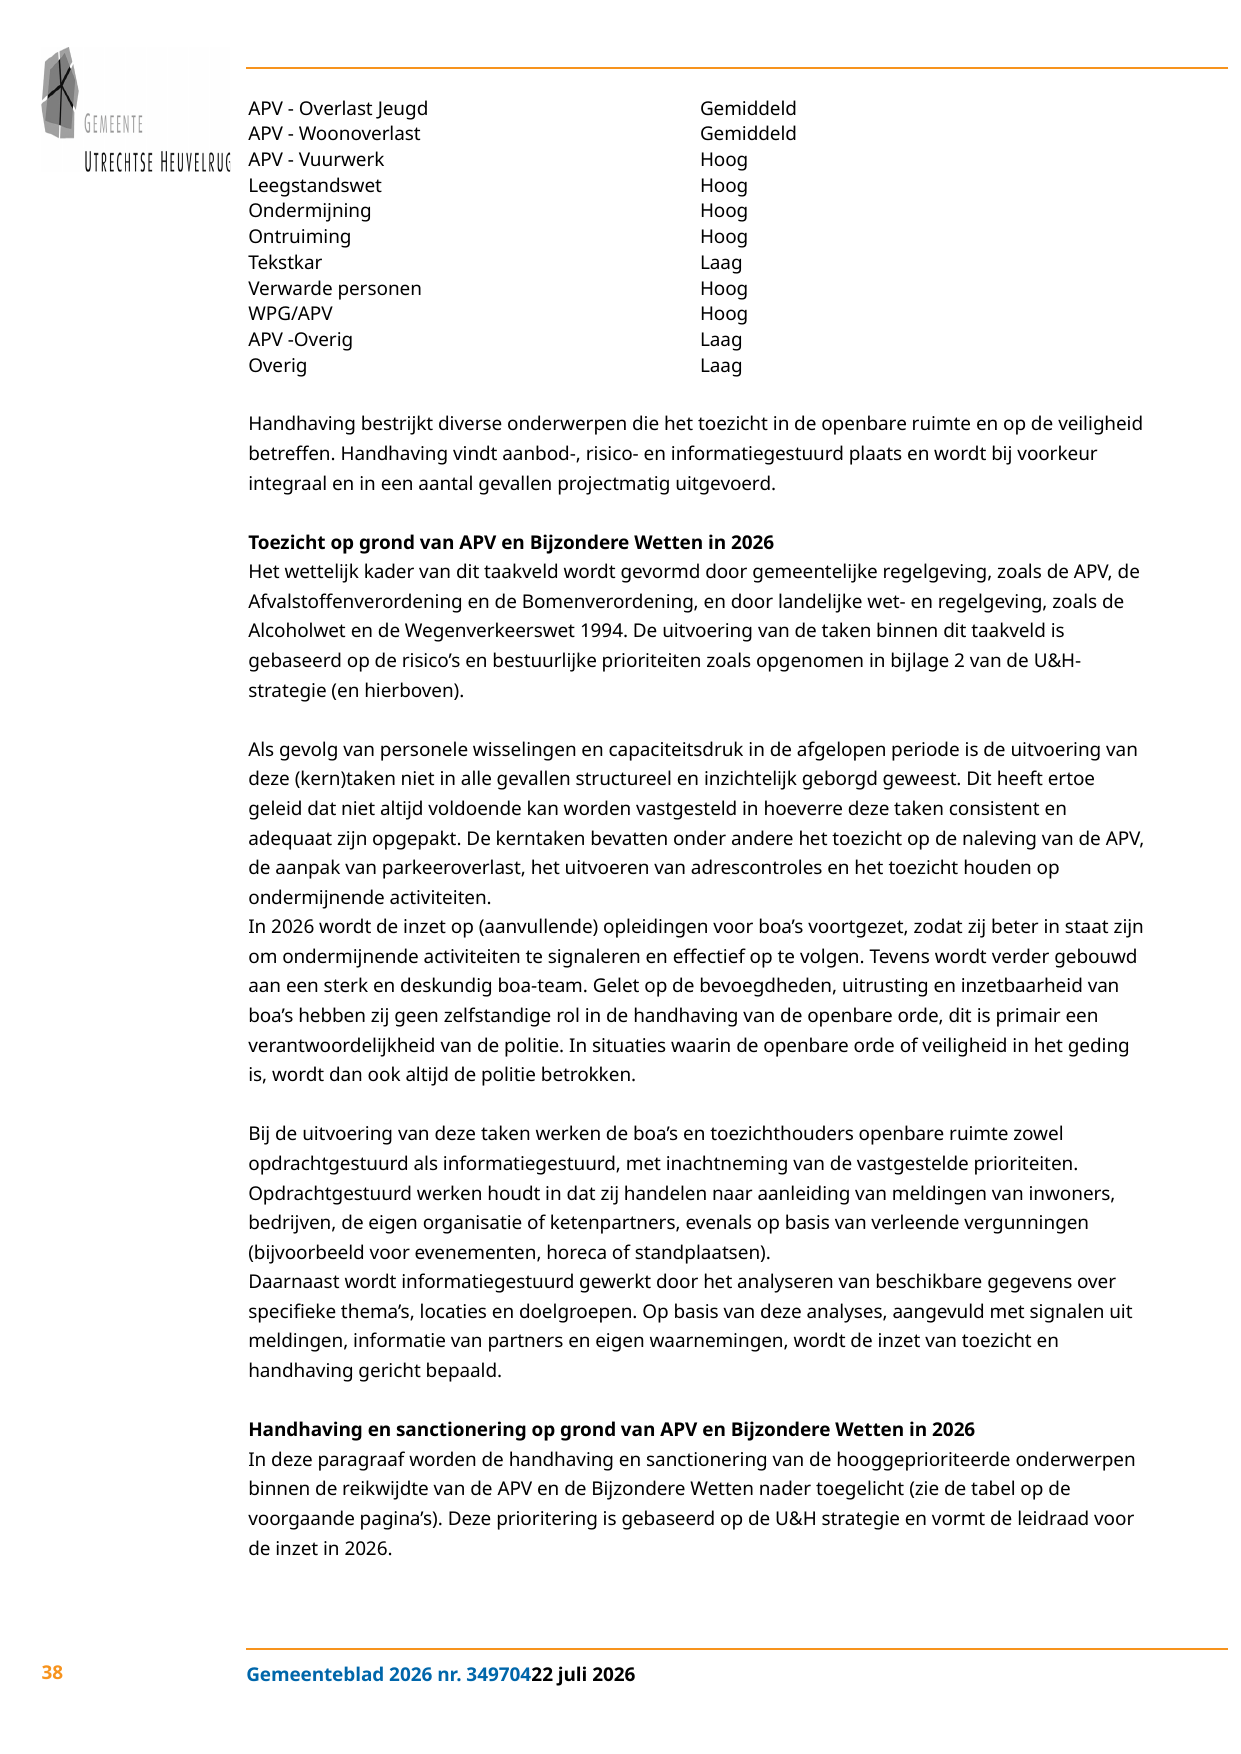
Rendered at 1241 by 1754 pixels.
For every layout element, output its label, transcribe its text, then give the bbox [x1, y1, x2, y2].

table_cell APV - Vuurwerk [248, 146, 700, 172]
table_cell APV -Overig [248, 326, 700, 352]
table_cell Hoog [700, 198, 1152, 223]
table_cell APV - Woonoverlast [248, 121, 700, 146]
table_cell Laag [700, 326, 1152, 352]
table_cell Laag [700, 352, 1152, 378]
table_cell Gemiddeld [700, 121, 1152, 146]
table_cell Hoog [700, 146, 1152, 172]
table_cell Leegstandswet [248, 172, 700, 198]
table_cell Hoog [700, 224, 1152, 249]
table_cell Ondermijning [248, 198, 700, 223]
text Handhaving en sanctionering op grond van APV en Bijzondere Wetten in 2026 [248, 1416, 1152, 1442]
table_cell Laag [700, 249, 1152, 275]
text Handhaving bestrijkt diverse onderwerpen die het toezicht in de openbare ruimte en op de veiligheid betreffen. Handhaving vindt aanbod-, risico- en informatiegestuurd plaats en wordt bij voorkeur integraal en in een aantal gevallen projectmatig uitgevoerd. [248, 411, 1152, 496]
table_cell Ontruiming [248, 224, 700, 249]
text Het wettelijk kader van dit taakveld wordt gevormd door gemeentelijke regelgeving, zoals de APV, de Afvalstoffenverordening en de Bomenverordening, en door landelijke wet- en regelgeving, zoals de Alcoholwet en de Wegenverkeerswet 1994. De uitvoering van de taken binnen dit taakveld is gebaseerd op de risico’s en bestuurlijke prioriteiten zoals opgenomen in bijlage 2 van de U&H-strategie (en hierboven). [248, 558, 1152, 703]
table_cell Hoog [700, 301, 1152, 326]
table_cell Hoog [700, 275, 1152, 301]
text Toezicht op grond van APV en Bijzondere Wetten in 2026 [248, 529, 1152, 555]
table_cell Gemiddeld [700, 95, 1152, 121]
picture [41, 47, 231, 172]
table_cell WPG/APV [248, 301, 700, 326]
text In deze paragraaf worden de handhaving en sanctionering van de hooggeprioriteerde onderwerpen binnen de reikwijdte van de APV en de Bijzondere Wetten nader toegelicht (zie de tabel op de voorgaande pagina’s). Deze prioritering is gebaseerd op de U&H strategie en vormt de leidraad voor de inzet in 2026. [248, 1446, 1152, 1561]
text Als gevolg van personele wisselingen en capaciteitsdruk in de afgelopen periode is de uitvoering van deze (kern)taken niet in alle gevallen structureel en inzichtelijk geborgd geweest. Dit heeft ertoe geleid dat niet altijd voldoende kan worden vastgesteld in hoeverre deze taken consistent en adequaat zijn opgepakt. De kerntaken bevatten onder andere het toezicht op de naleving van de APV, de aanpak van parkeeroverlast, het uitvoeren van adrescontroles en het toezicht houden op ondermijnende activiteiten. [248, 736, 1152, 910]
text Bij de uitvoering van deze taken werken de boa’s en toezichthouders openbare ruimte zowel opdrachtgestuurd als informatiegestuurd, met inachtneming van de vastgestelde prioriteiten. Opdrachtgestuurd werken houdt in dat zij handelen naar aanleiding van meldingen van inwoners, bedrijven, de eigen organisatie of ketenpartners, evenals op basis van verleende vergunningen (bijvoorbeeld voor evenementen, horeca of standplaatsen). [248, 1121, 1152, 1265]
table_cell Verwarde personen [248, 275, 700, 301]
text In 2026 wordt de inzet op (aanvullende) opleidingen voor boa’s voortgezet, zodat zij beter in staat zijn om ondermijnende activiteiten te signaleren en effectief op te volgen. Tevens wordt verder gebouwd aan een sterk en deskundig boa-team. Gelet op de bevoegdheden, uitrusting en inzetbaarheid van boa’s hebben zij geen zelfstandige rol in de handhaving van de openbare orde, dit is primair een verantwoordelijkheid van de politie. In situaties waarin de openbare orde of veiligheid in het geding is, wordt dan ook altijd de politie betrokken. [248, 913, 1152, 1087]
table_cell Hoog [700, 172, 1152, 198]
table_cell Tekstkar [248, 249, 700, 275]
table_cell Overig [248, 352, 700, 378]
table_cell APV - Overlast Jeugd [248, 95, 700, 121]
text Daarnaast wordt informatiegestuurd gewerkt door het analyseren van beschikbare gegevens over specifieke thema’s, locaties en doelgroepen. Op basis van deze analyses, aangevuld met signalen uit meldingen, informatie van partners en eigen waarnemingen, wordt de inzet van toezicht en handhaving gericht bepaald. [248, 1268, 1152, 1383]
